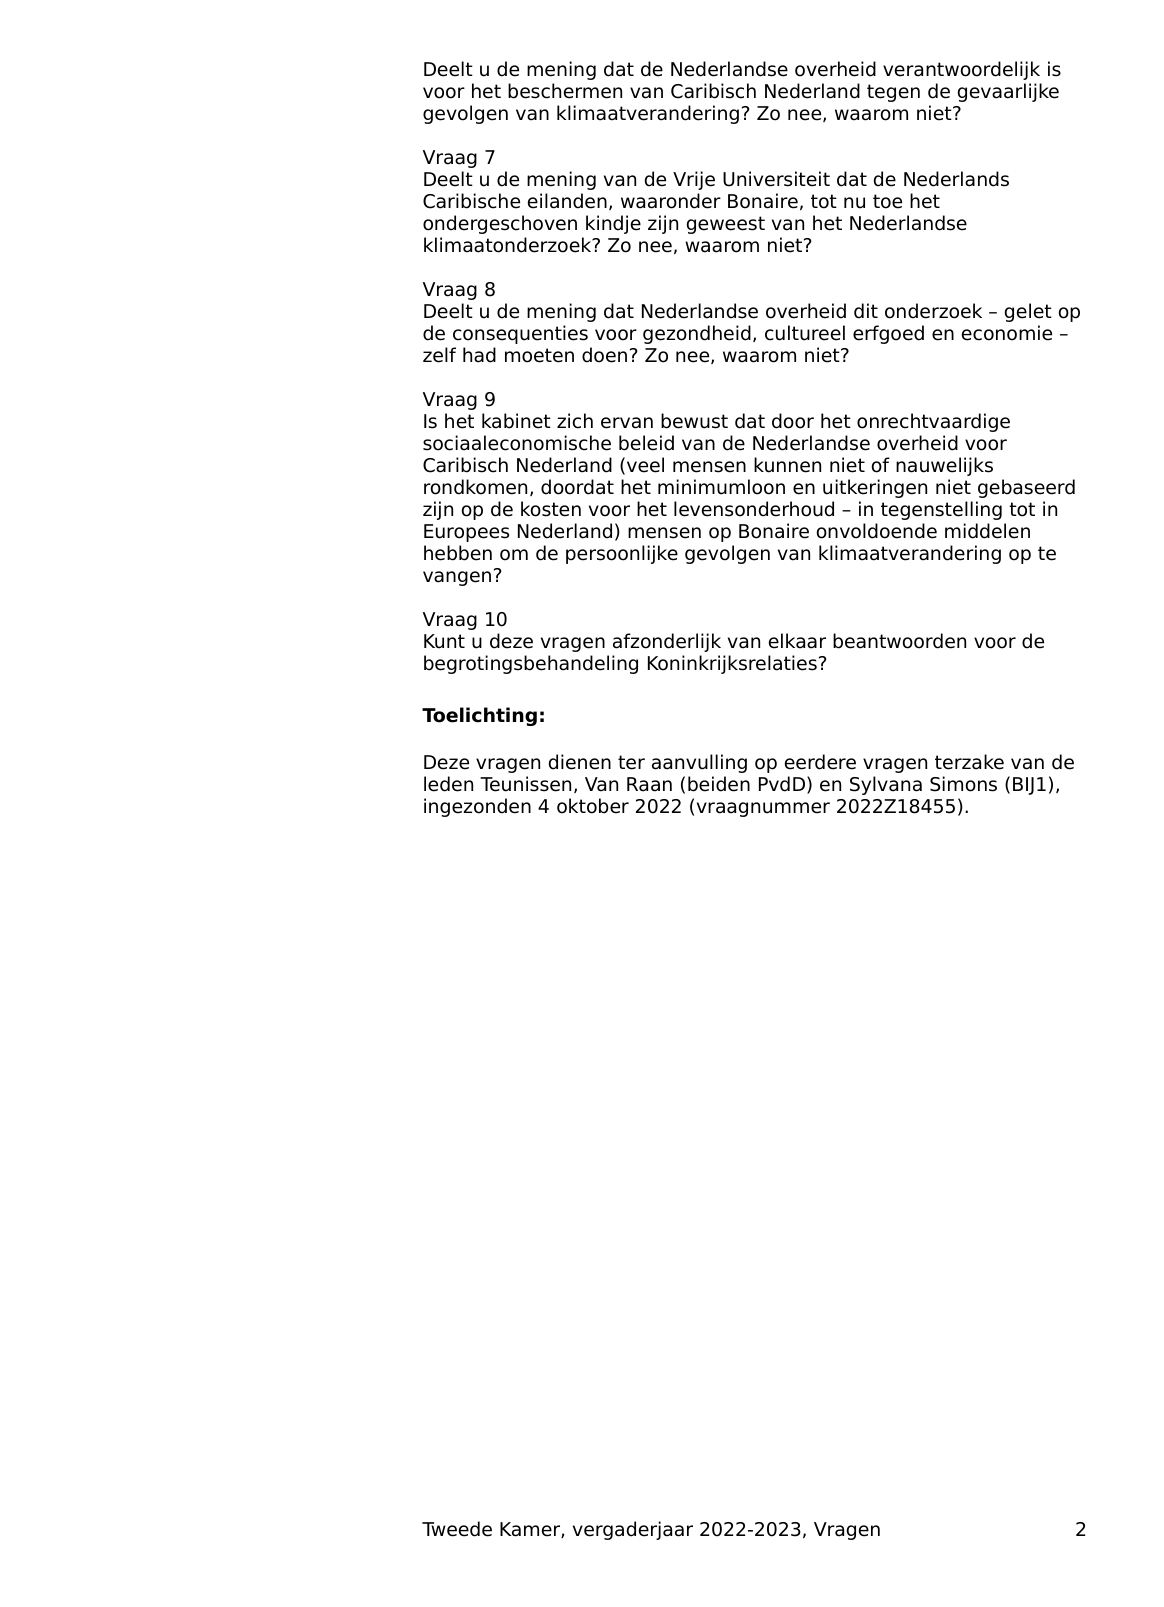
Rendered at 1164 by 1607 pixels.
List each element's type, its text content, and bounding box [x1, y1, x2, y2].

text Is het kabinet zich ervan bewust dat door het onrechtvaardige sociaaleconomische beleid van de Nederlandse overheid voor Caribisch Nederland (veel mensen kunnen niet of nauwelijks rondkomen, doordat het minimumloon en uitkeringen niet gebaseerd zijn op de kosten voor het levensonderhoud – in tegenstelling tot in Europees Nederland) mensen op Bonaire onvoldoende middelen hebben om de persoonlijke gevolgen van klimaatverandering op te vangen? [422, 411, 1087, 587]
text Vraag 9 [422, 389, 1087, 411]
text Deelt u de mening dat de Nederlandse overheid verantwoordelijk is voor het beschermen van Caribisch Nederland tegen de gevaarlijke gevolgen van klimaatverandering? Zo nee, waarom niet? [422, 59, 1087, 125]
text Deze vragen dienen ter aanvulling op eerdere vragen terzake van de leden Teunissen, Van Raan (beiden PvdD) en Sylvana Simons (BIJ1), ingezonden 4 oktober 2022 (vraagnummer 2022Z18455). [422, 752, 1087, 818]
text Deelt u de mening dat Nederlandse overheid dit onderzoek – gelet op de consequenties voor gezondheid, cultureel erfgoed en economie – zelf had moeten doen? Zo nee, waarom niet? [422, 301, 1087, 367]
text Deelt u de mening van de Vrije Universiteit dat de Nederlands Caribische eilanden, waaronder Bonaire, tot nu toe het ondergeschoven kindje zijn geweest van het Nederlandse klimaatonderzoek? Zo nee, waarom niet? [422, 169, 1087, 257]
text Vraag 10 [422, 609, 1087, 631]
text Vraag 8 [422, 279, 1087, 301]
text Kunt u deze vragen afzonderlijk van elkaar beantwoorden voor de begrotingsbehandeling Koninkrijksrelaties? [422, 631, 1087, 675]
subtitle Toelichting: [422, 705, 1087, 727]
text Vraag 7 [422, 147, 1087, 169]
